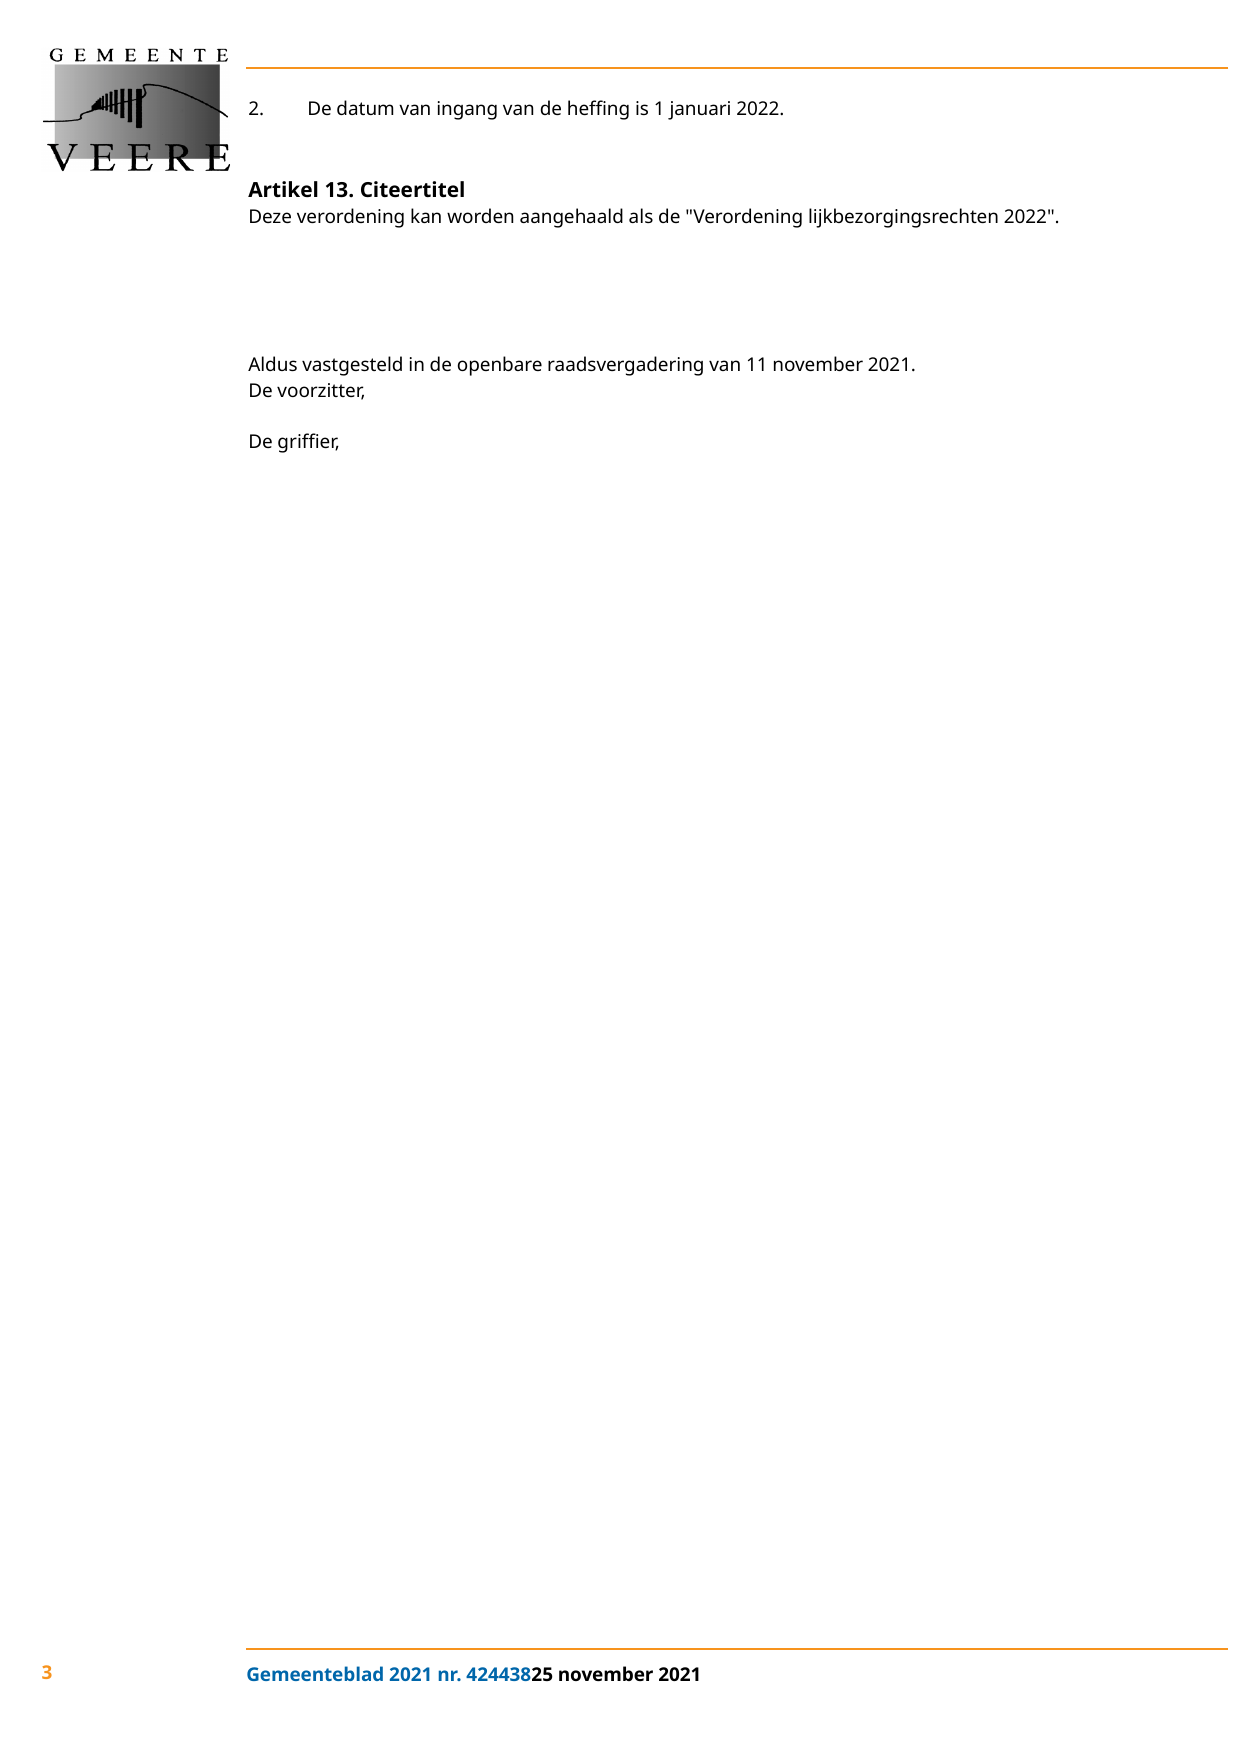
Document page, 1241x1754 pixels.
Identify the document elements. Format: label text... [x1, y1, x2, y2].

text Aldus vastgesteld in de openbare raadsvergadering van 11 november 2021. [248, 351, 1152, 377]
text De voorzitter, [248, 377, 1152, 403]
text Artikel 13. Citeertitel [248, 175, 1152, 203]
text De griffier, [248, 428, 1152, 454]
picture [41, 47, 231, 172]
list De datum van ingang van de heffing is 1 januari 2022. [248, 95, 1152, 121]
text Deze verordening kan worden aangehaald als de "Verordening lijkbezorgingsrechten 2022". [248, 203, 1152, 229]
